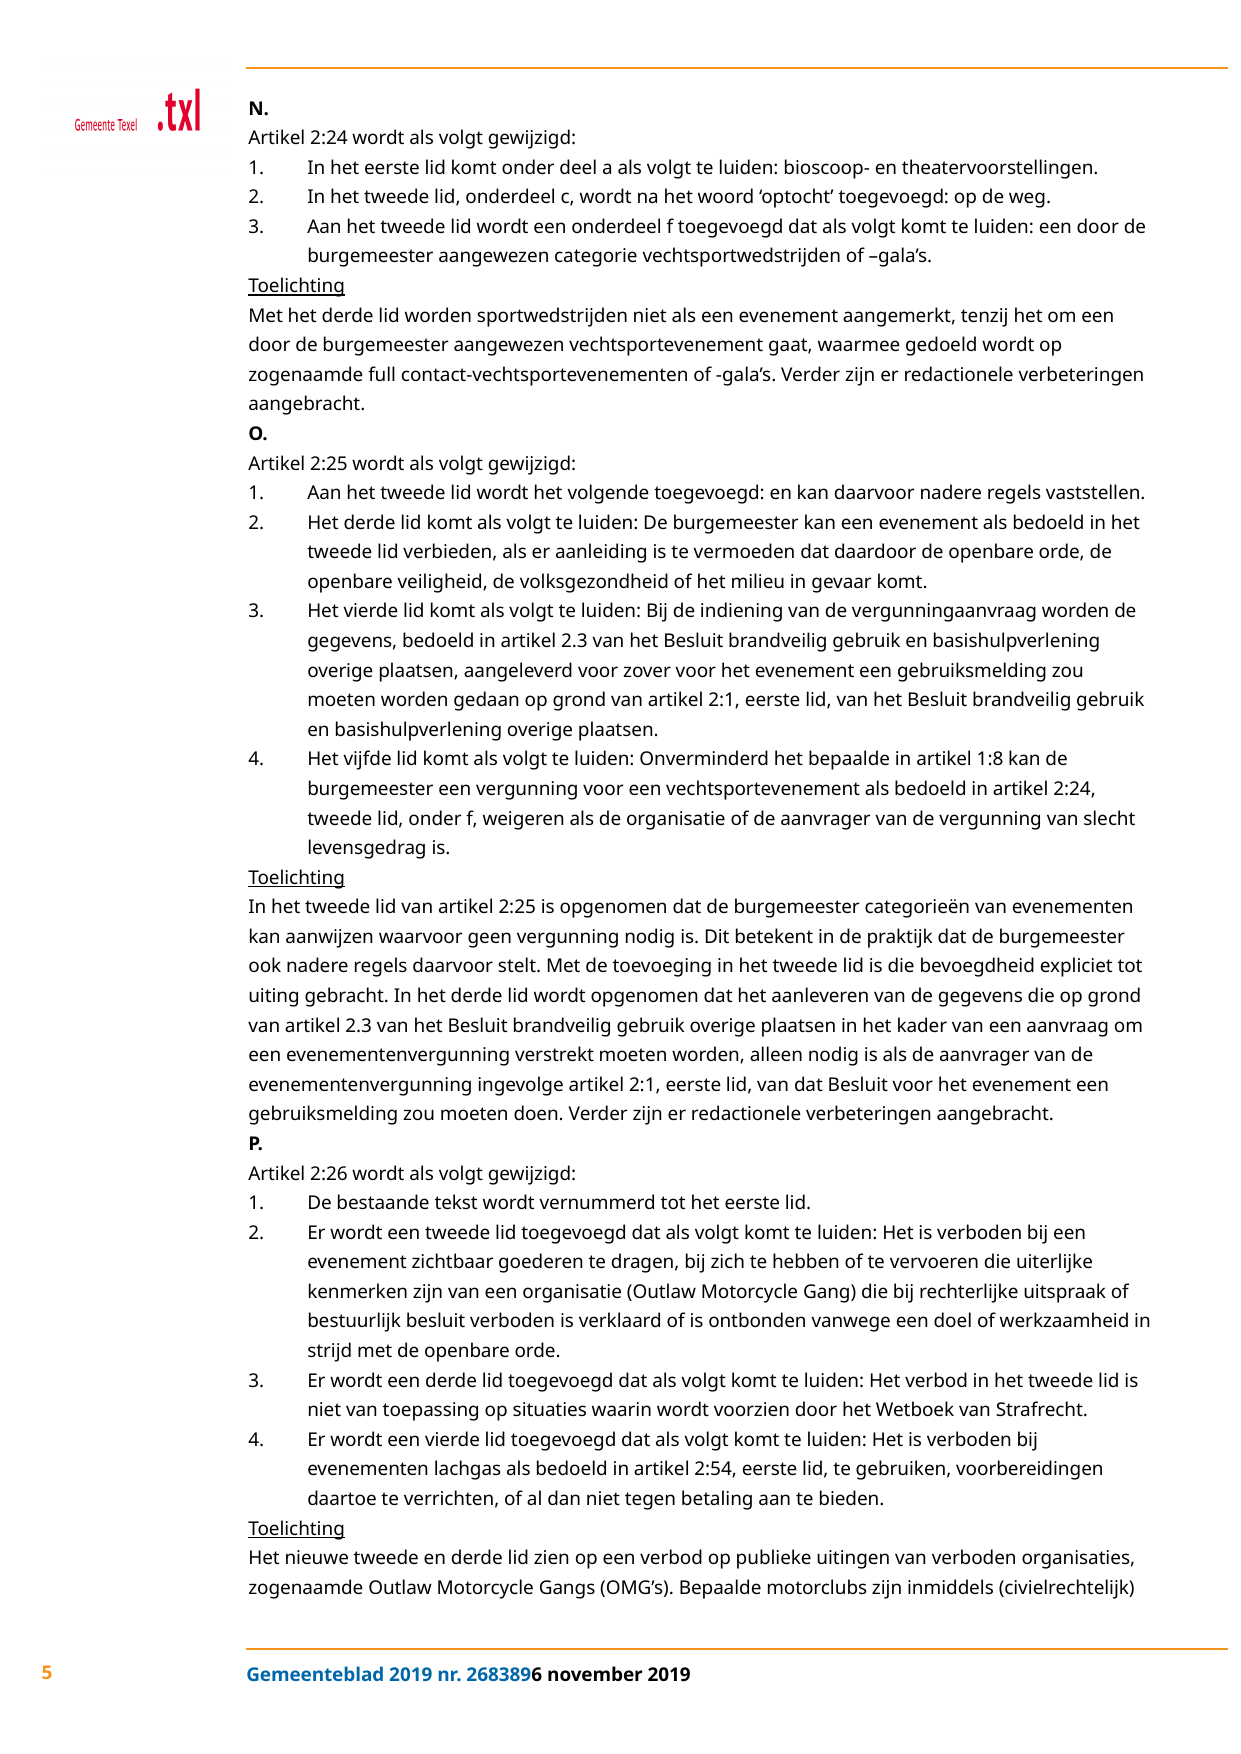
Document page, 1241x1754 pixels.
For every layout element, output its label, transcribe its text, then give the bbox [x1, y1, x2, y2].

text Artikel 2:26 wordt als volgt gewijzigd: [248, 1160, 1152, 1186]
picture [41, 47, 231, 172]
list In het eerste lid komt onder deel a als volgt te luiden: bioscoop- en theatervoorstellingen. [248, 154, 1152, 180]
text In het tweede lid van artikel 2:25 is opgenomen dat de burgemeester categorieën van evenementen kan aanwijzen waarvoor geen vergunning nodig is. Dit betekent in de praktijk dat de burgemeester ook nadere regels daarvoor stelt. Met de toevoeging in het tweede lid is die bevoegdheid expliciet tot uiting gebracht. In het derde lid wordt opgenomen dat het aanleveren van de gegevens die op grond van artikel 2.3 van het Besluit brandveilig gebruik overige plaatsen in het kader van een aanvraag om een evenementenvergunning verstrekt moeten worden, alleen nodig is als de aanvrager van de evenementenvergunning ingevolge artikel 2:1, eerste lid, van dat Besluit voor het evenement een gebruiksmelding zou moeten doen. Verder zijn er redactionele verbeteringen aangebracht. [248, 893, 1152, 1126]
text Toelichting [248, 864, 1152, 890]
text Met het derde lid worden sportwedstrijden niet als een evenement aangemerkt, tenzij het om een door de burgemeester aangewezen vechtsportevenement gaat, waarmee gedoeld wordt op zogenaamde full contact-vechtsportevenementen of -gala’s. Verder zijn er redactionele verbeteringen aangebracht. [248, 302, 1152, 416]
text Artikel 2:24 wordt als volgt gewijzigd: [248, 124, 1152, 150]
text Artikel 2:25 wordt als volgt gewijzigd: [248, 450, 1152, 476]
list Het derde lid komt als volgt te luiden: De burgemeester kan een evenement als bedoeld in het tweede lid verbieden, als er aanleiding is te vermoeden dat daardoor de openbare orde, de openbare veiligheid, de volksgezondheid of het milieu in gevaar komt. [248, 509, 1152, 594]
text Het nieuwe tweede en derde lid zien op een verbod op publieke uitingen van verboden organisaties, zogenaamde Outlaw Motorcycle Gangs (OMG’s). Bepaalde motorclubs zijn inmiddels (civielrechtelijk) [248, 1544, 1152, 1600]
list Het vierde lid komt als volgt te luiden: Bij de indiening van de vergunningaanvraag worden de gegevens, bedoeld in artikel 2.3 van het Besluit brandveilig gebruik en basishulpverlening overige plaatsen, aangeleverd voor zover voor het evenement een gebruiksmelding zou moeten worden gedaan op grond van artikel 2:1, eerste lid, van het Besluit brandveilig gebruik en basishulpverlening overige plaatsen. [248, 598, 1152, 742]
text O. [248, 420, 1152, 446]
list Aan het tweede lid wordt het volgende toegevoegd: en kan daarvoor nadere regels vaststellen. [248, 479, 1152, 505]
list De bestaande tekst wordt vernummerd tot het eerste lid. [248, 1189, 1152, 1215]
list Aan het tweede lid wordt een onderdeel f toegevoegd dat als volgt komt te luiden: een door de burgemeester aangewezen categorie vechtsportwedstrijden of –gala’s. [248, 213, 1152, 268]
text P. [248, 1130, 1152, 1156]
text N. [248, 95, 1152, 121]
text Toelichting [248, 1515, 1152, 1541]
list Er wordt een derde lid toegevoegd dat als volgt komt te luiden: Het verbod in het tweede lid is niet van toepassing op situaties waarin wordt voorzien door het Wetboek van Strafrecht. [248, 1367, 1152, 1422]
list Er wordt een tweede lid toegevoegd dat als volgt komt te luiden: Het is verboden bij een evenement zichtbaar goederen te dragen, bij zich te hebben of te vervoeren die uiterlijke kenmerken zijn van een organisatie (Outlaw Motorcycle Gang) die bij rechterlijke uitspraak of bestuurlijk besluit verboden is verklaard of is ontbonden vanwege een doel of werkzaamheid in strijd met de openbare orde. [248, 1219, 1152, 1363]
list Er wordt een vierde lid toegevoegd dat als volgt komt te luiden: Het is verboden bij evenementen lachgas als bedoeld in artikel 2:54, eerste lid, te gebruiken, voorbereidingen daartoe te verrichten, of al dan niet tegen betaling aan te bieden. [248, 1426, 1152, 1511]
list In het tweede lid, onderdeel c, wordt na het woord ‘optocht’ toegevoegd: op de weg. [248, 183, 1152, 209]
text Toelichting [248, 272, 1152, 298]
list Het vijfde lid komt als volgt te luiden: Onverminderd het bepaalde in artikel 1:8 kan de burgemeester een vergunning voor een vechtsportevenement als bedoeld in artikel 2:24, tweede lid, onder f, weigeren als de organisatie of de aanvrager van de vergunning van slecht levensgedrag is. [248, 746, 1152, 860]
